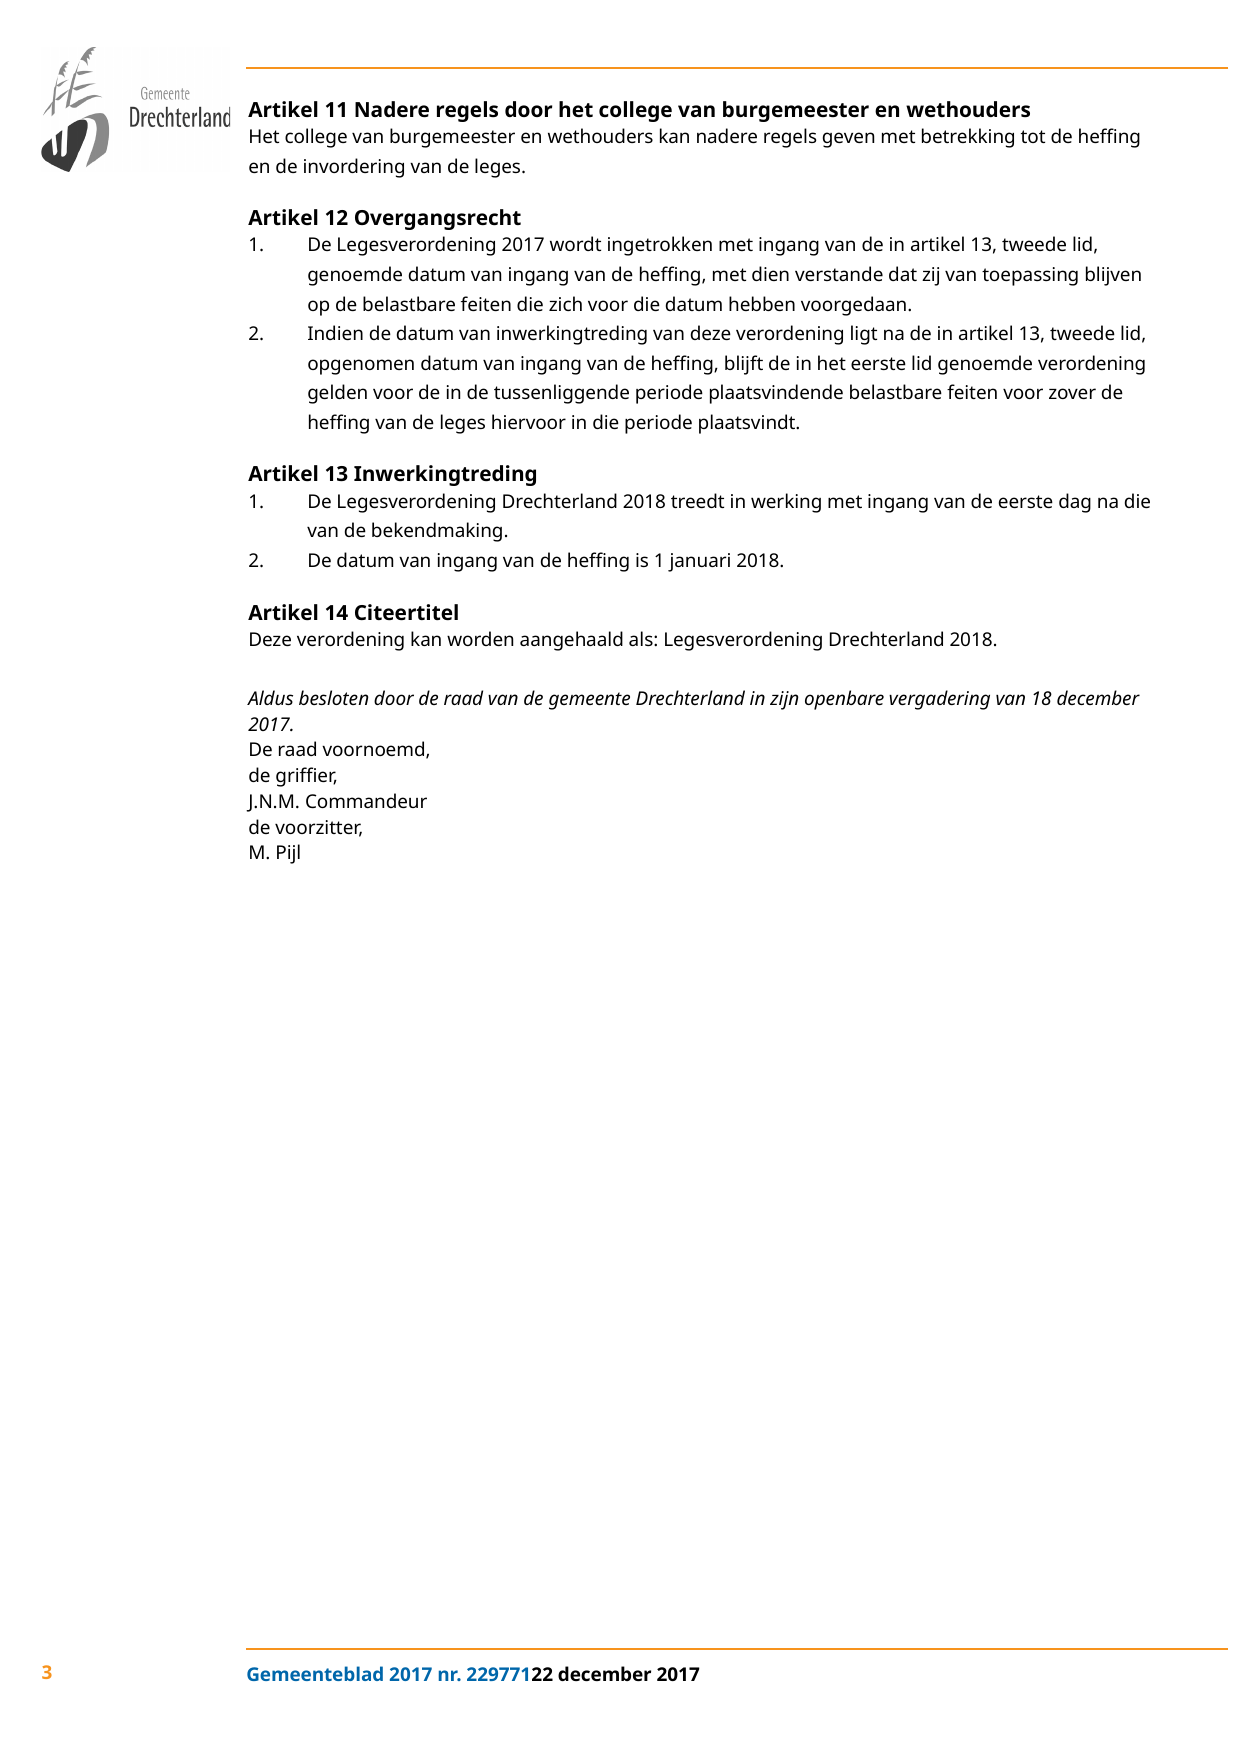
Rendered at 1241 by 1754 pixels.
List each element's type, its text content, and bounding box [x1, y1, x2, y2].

list Indien de datum van inwerkingtreding van deze verordening ligt na de in artikel 13, tweede lid, opgenomen datum van ingang van de heffing, blijft de in het eerste lid genoemde verordening gelden voor de in de tussenliggende periode plaatsvindende belastbare feiten voor zover de heffing van de leges hiervoor in die periode plaatsvindt. [248, 320, 1152, 435]
list De Legesverordening Drechterland 2018 treedt in werking met ingang van de eerste dag na die van de bekendmaking. [248, 488, 1152, 543]
text de voorzitter, [248, 814, 1152, 839]
text De raad voornoemd, [248, 737, 1152, 762]
text Het college van burgemeester en wethouders kan nadere regels geven met betrekking tot de heffing en de invordering van de leges. [248, 123, 1152, 178]
text Deze verordening kan worden aangehaald als: Legesverordening Drechterland 2018. [248, 626, 1152, 652]
list De Legesverordening 2017 wordt ingetrokken met ingang van de in artikel 13, tweede lid, genoemde datum van ingang van de heffing, met dien verstande dat zij van toepassing blijven op de belastbare feiten die zich voor die datum hebben voorgedaan. [248, 232, 1152, 317]
text Artikel 13 Inwerkingtreding [248, 459, 1152, 488]
picture [41, 47, 231, 172]
list De datum van ingang van de heffing is 1 januari 2018. [248, 547, 1152, 573]
text M. Pijl [248, 839, 1152, 865]
text de griffier, [248, 762, 1152, 788]
text J.N.M. Commandeur [248, 788, 1152, 814]
text Aldus besloten door de raad van de gemeente Drechterland in zijn openbare vergadering van 18 december 2017. [248, 685, 1152, 737]
text Artikel 11 Nadere regels door het college van burgemeester en wethouders [248, 95, 1152, 123]
text Artikel 12 Overgangsrecht [248, 203, 1152, 232]
text Artikel 14 Citeertitel [248, 598, 1152, 626]
